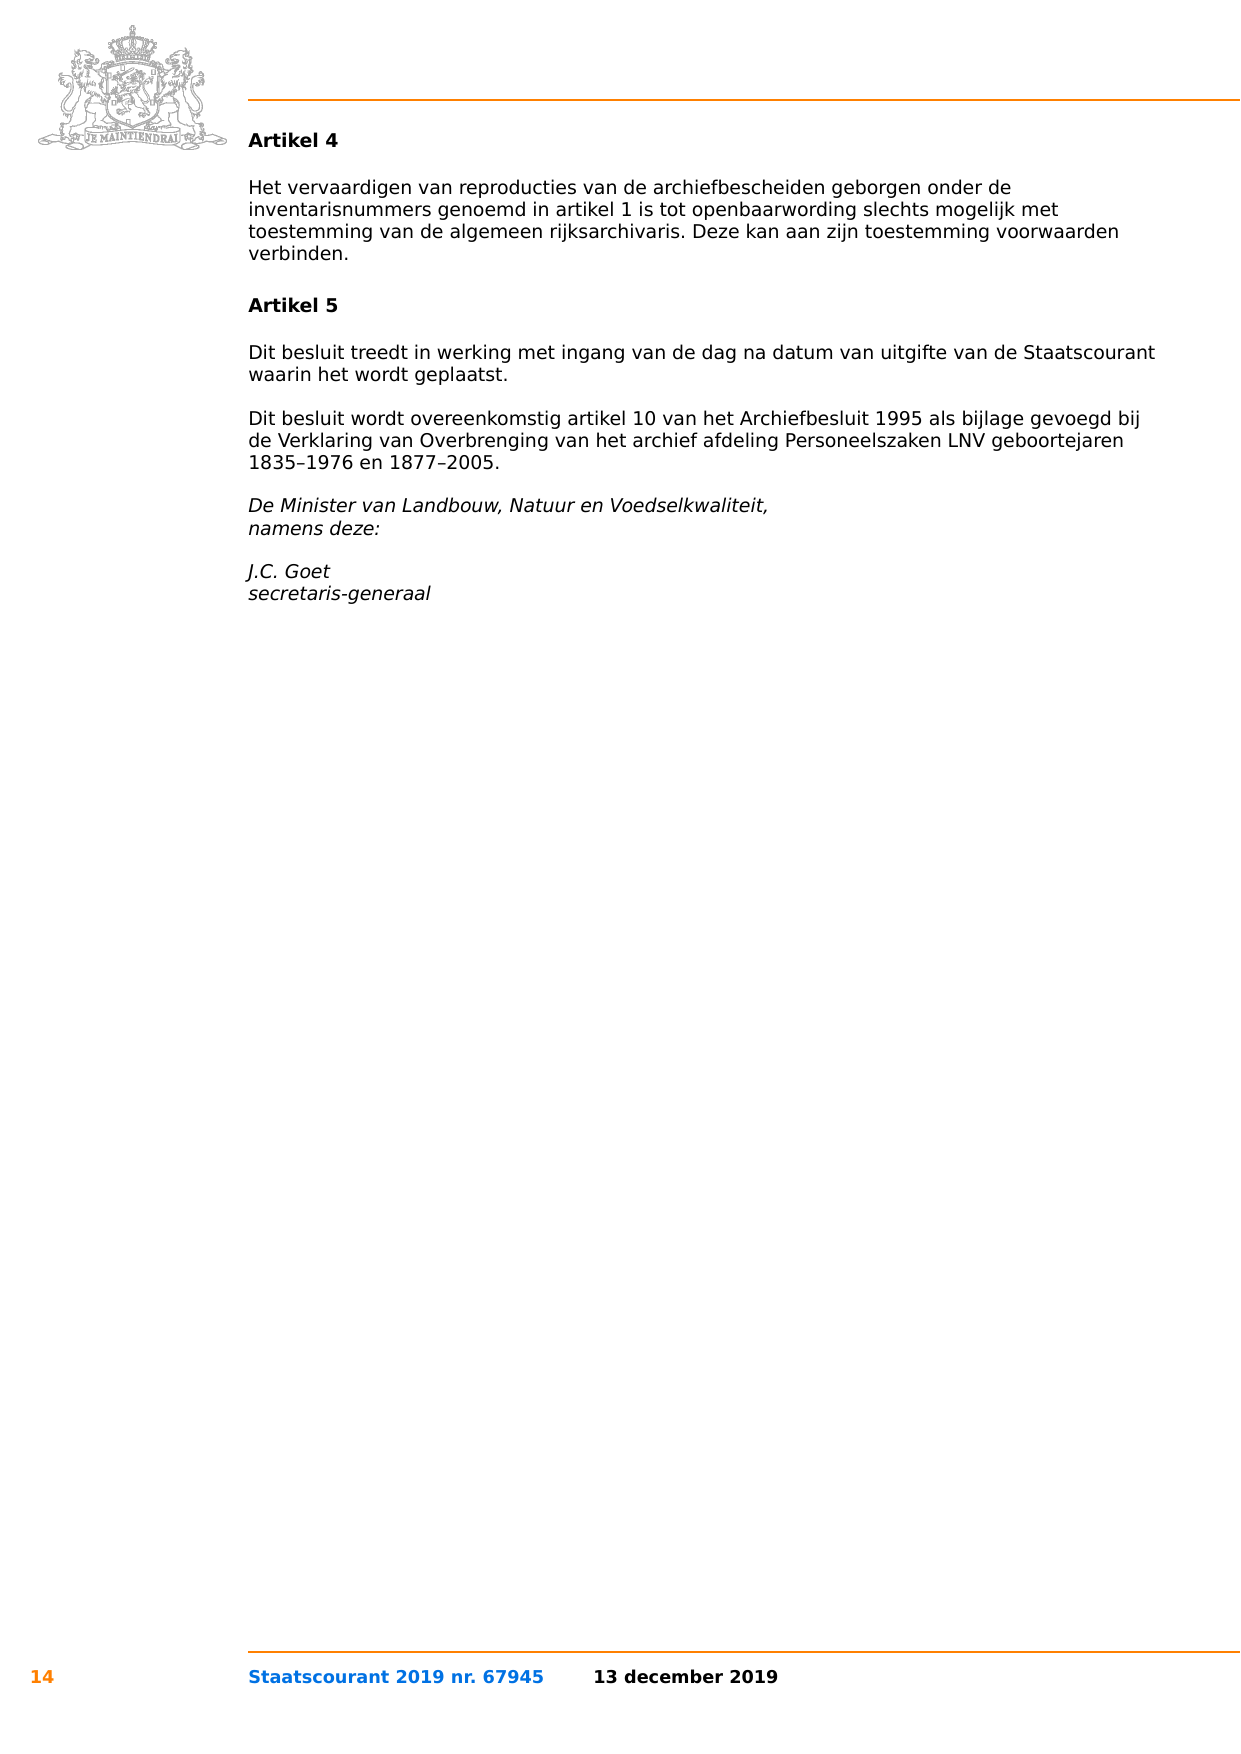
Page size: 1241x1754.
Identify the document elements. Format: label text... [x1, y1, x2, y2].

picture [38, 25, 227, 150]
text Het vervaardigen van reproducties van de archiefbescheiden geborgen onder de inventarisnummers genoemd in artikel 1 is tot openbaarwording slechts mogelijk met toestemming van de algemeen rijksarchivaris. Deze kan aan zijn toestemming voorwaarden verbinden. [248, 177, 1163, 265]
subtitle Artikel 5 [248, 295, 1163, 317]
text Dit besluit treedt in werking met ingang van de dag na datum van uitgifte van de Staatscourant waarin het wordt geplaatst. [248, 342, 1163, 386]
text Dit besluit wordt overeenkomstig artikel 10 van het Archiefbesluit 1995 als bijlage gevoegd bij de Verklaring van Overbrenging van het archief afdeling Personeelszaken LNV geboortejaren 1835–1976 en 1877–2005. [248, 408, 1163, 473]
subtitle Artikel 4 [248, 130, 1163, 152]
text De Minister van Landbouw, Natuur en Voedselkwaliteit, namens deze: J.C. Goet secretaris-generaal [248, 495, 1163, 605]
